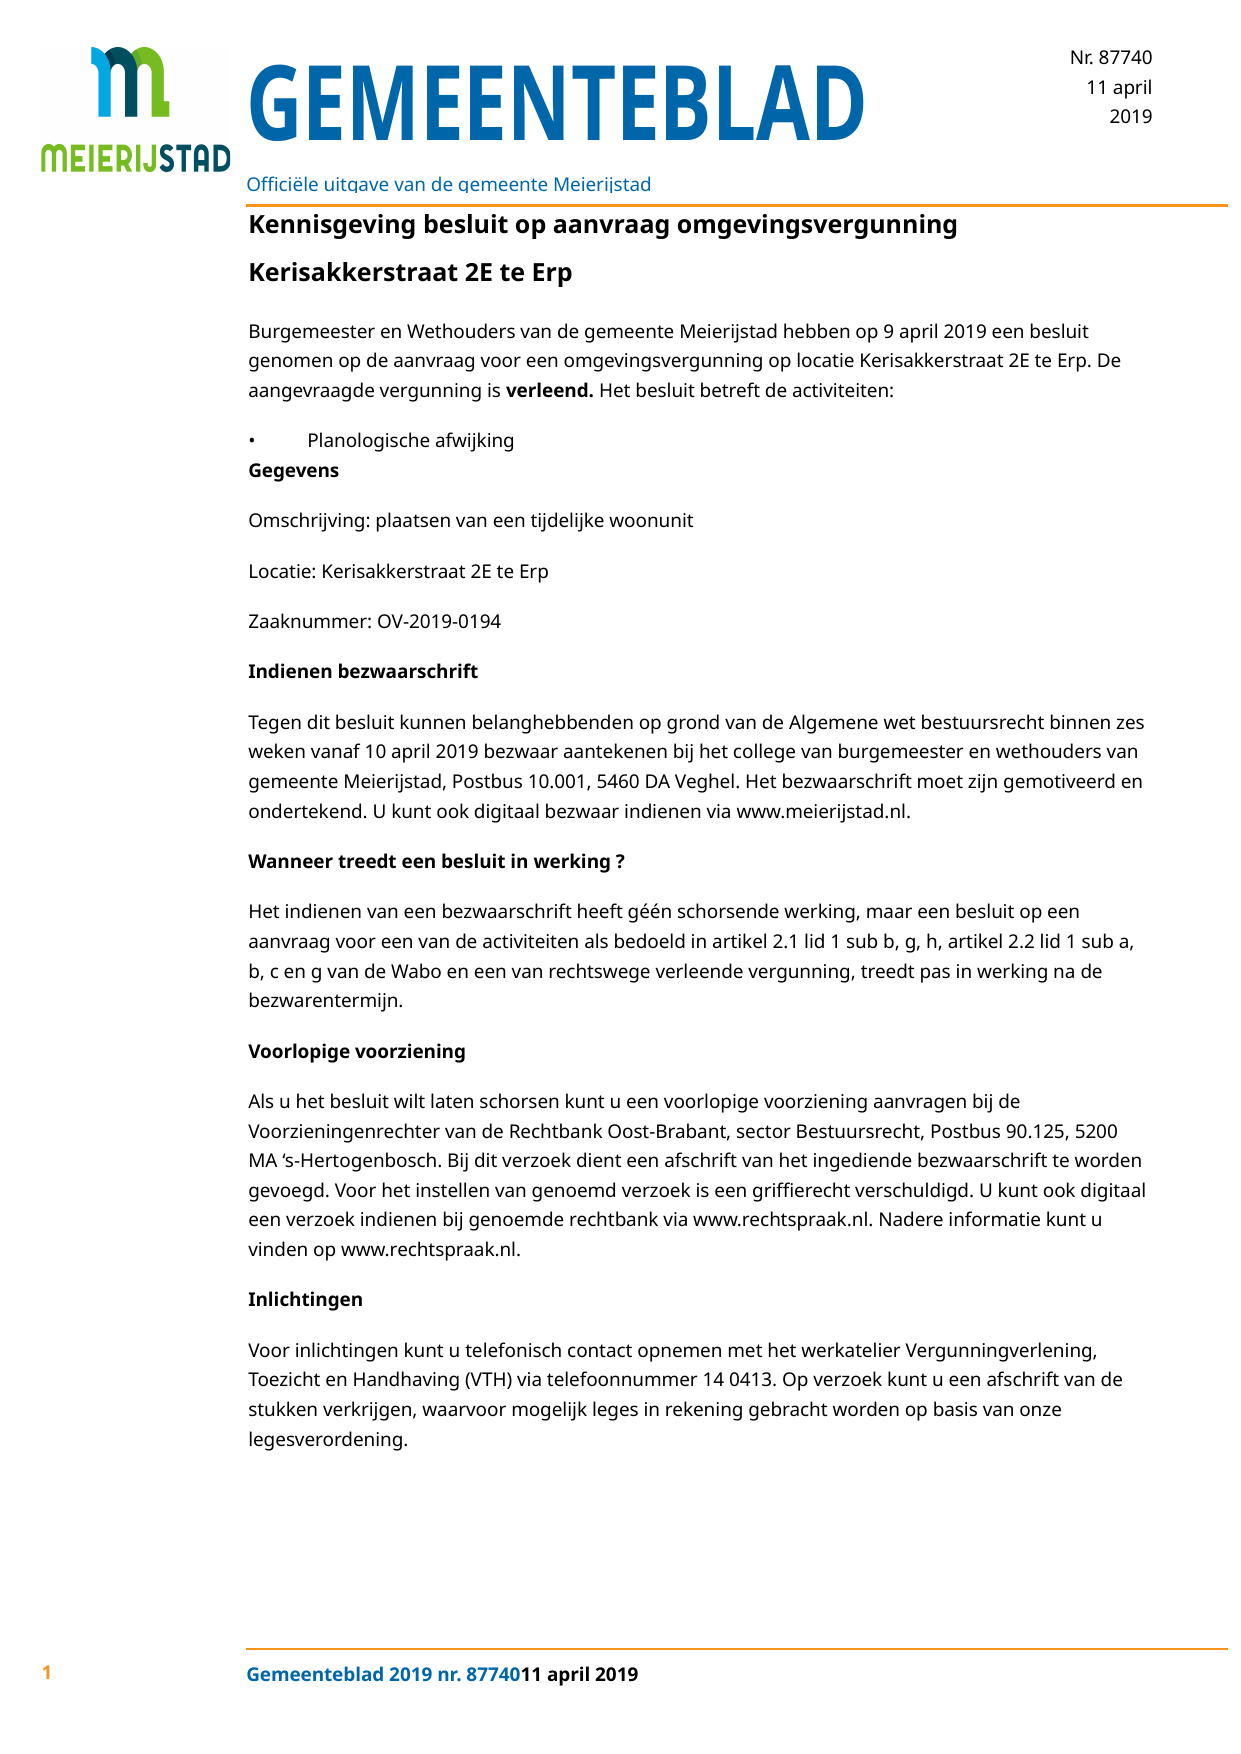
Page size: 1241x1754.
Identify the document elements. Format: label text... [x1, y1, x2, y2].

text Omschrijving: plaatsen van een tijdelijke woonunit [248, 507, 1152, 533]
picture [41, 47, 231, 172]
text Voorlopige voorziening [248, 1038, 1152, 1064]
text Het indienen van een bezwaarschrift heeft géén schorsende werking, maar een besluit op een aanvraag voor een van de activiteiten als bedoeld in artikel 2.1 lid 1 sub b, g, h, artikel 2.2 lid 1 sub a, b, c en g van de Wabo en een van rechtswege verleende vergunning, treedt pas in werking na de bezwarentermijn. [248, 899, 1152, 1013]
text Burgemeester en Wethouders van de gemeente Meierijstad hebben op 9 april 2019 een besluit genomen op de aanvraag voor een omgevingsvergunning op locatie Kerisakkerstraat 2E te Erp. De aangevraagde vergunning is verleend. Het besluit betreft de activiteiten: [248, 318, 1152, 403]
text Voor inlichtingen kunt u telefonisch contact opnemen met het werkatelier Vergunningverlening, Toezicht en Handhaving (VTH) via telefoonnummer 14 0413. Op verzoek kunt u een afschrift van de stukken verkrijgen, waarvoor mogelijk leges in rekening gebracht worden op basis van onze legesverordening. [248, 1337, 1152, 1452]
text Tegen dit besluit kunnen belanghebbenden op grond van de Algemene wet bestuursrecht binnen zes weken vanaf 10 april 2019 bezwaar aantekenen bij het college van burgemeester en wethouders van gemeente Meierijstad, Postbus 10.001, 5460 DA Veghel. Het bezwaarschrift moet zijn gemotiveerd en ondertekend. U kunt ook digitaal bezwaar indienen via www.meierijstad.nl. [248, 709, 1152, 824]
text Zaaknummer: OV-2019-0194 [248, 608, 1152, 634]
list Planologische afwijking [248, 427, 1152, 453]
text Wanneer treedt een besluit in werking ? [248, 848, 1152, 874]
text Locatie: Kerisakkerstraat 2E te Erp [248, 558, 1152, 584]
text Inlichtingen [248, 1287, 1152, 1312]
text Gegevens [248, 457, 1152, 483]
text Als u het besluit wilt laten schorsen kunt u een voorlopige voorziening aanvragen bij de Voorzieningenrechter van de Rechtbank Oost-Brabant, sector Bestuursrecht, Postbus 90.125, 5200 MA ‘s-Hertogenbosch. Bij dit verzoek dient een afschrift van het ingediende bezwaarschrift te worden gevoegd. Voor het instellen van genoemd verzoek is een griffierecht verschuldigd. U kunt ook digitaal een verzoek indienen bij genoemde rechtbank via www.rechtspraak.nl. Nadere informatie kunt u vinden op www.rechtspraak.nl. [248, 1088, 1152, 1262]
text Indienen bezwaarschrift [248, 659, 1152, 684]
text Kennisgeving besluit op aanvraag omgevingsvergunning Kerisakkerstraat 2E te Erp [248, 207, 1152, 288]
